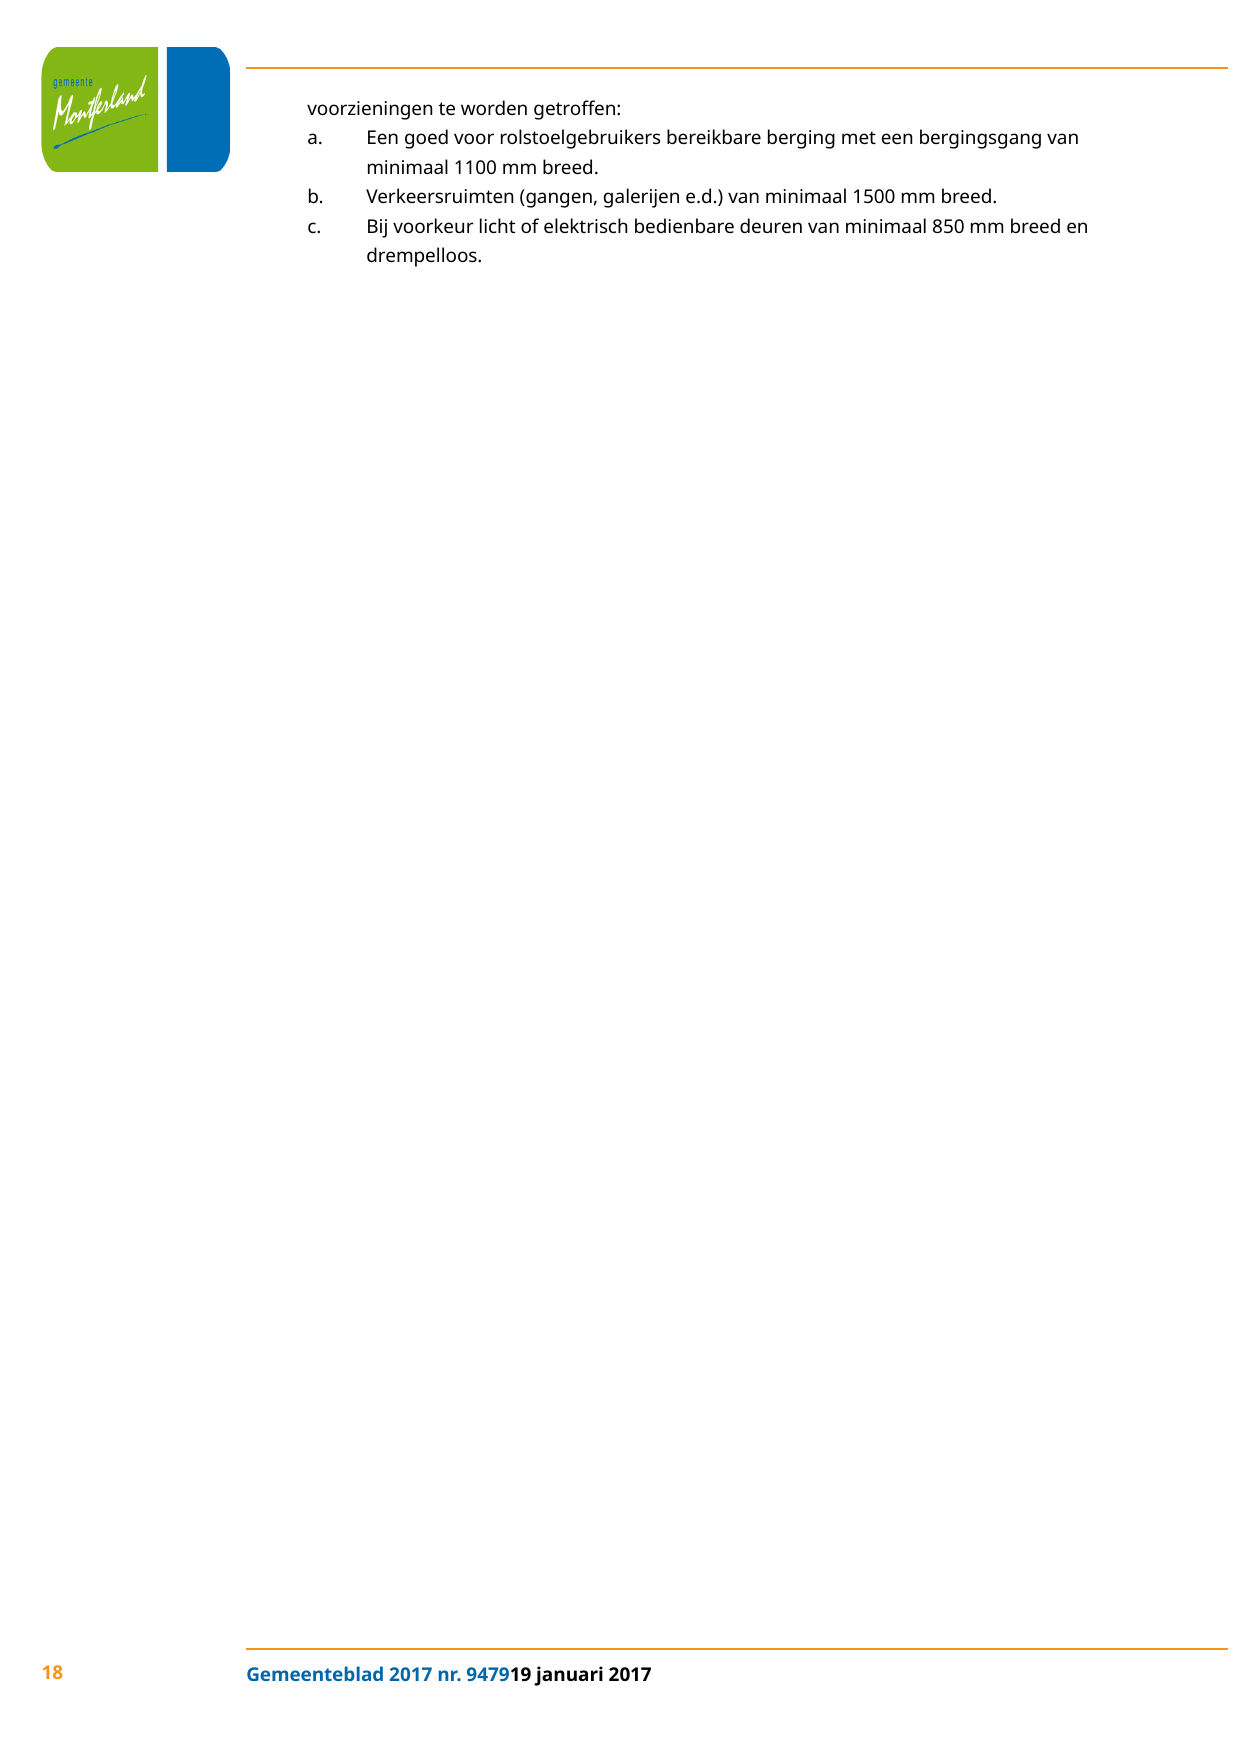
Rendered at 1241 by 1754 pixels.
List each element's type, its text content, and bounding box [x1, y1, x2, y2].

picture [41, 47, 231, 172]
list Een goed voor rolstoelgebruikers bereikbare berging met een bergingsgang van minimaal 1100 mm breed. [307, 124, 1152, 180]
list Bij voorkeur licht of elektrisch bedienbare deuren van minimaal 850 mm breed en drempelloos. [307, 213, 1152, 268]
list voorzieningen te worden getroffen: [248, 95, 1152, 121]
list Verkeersruimten (gangen, galerijen e.d.) van minimaal 1500 mm breed. [307, 183, 1152, 209]
